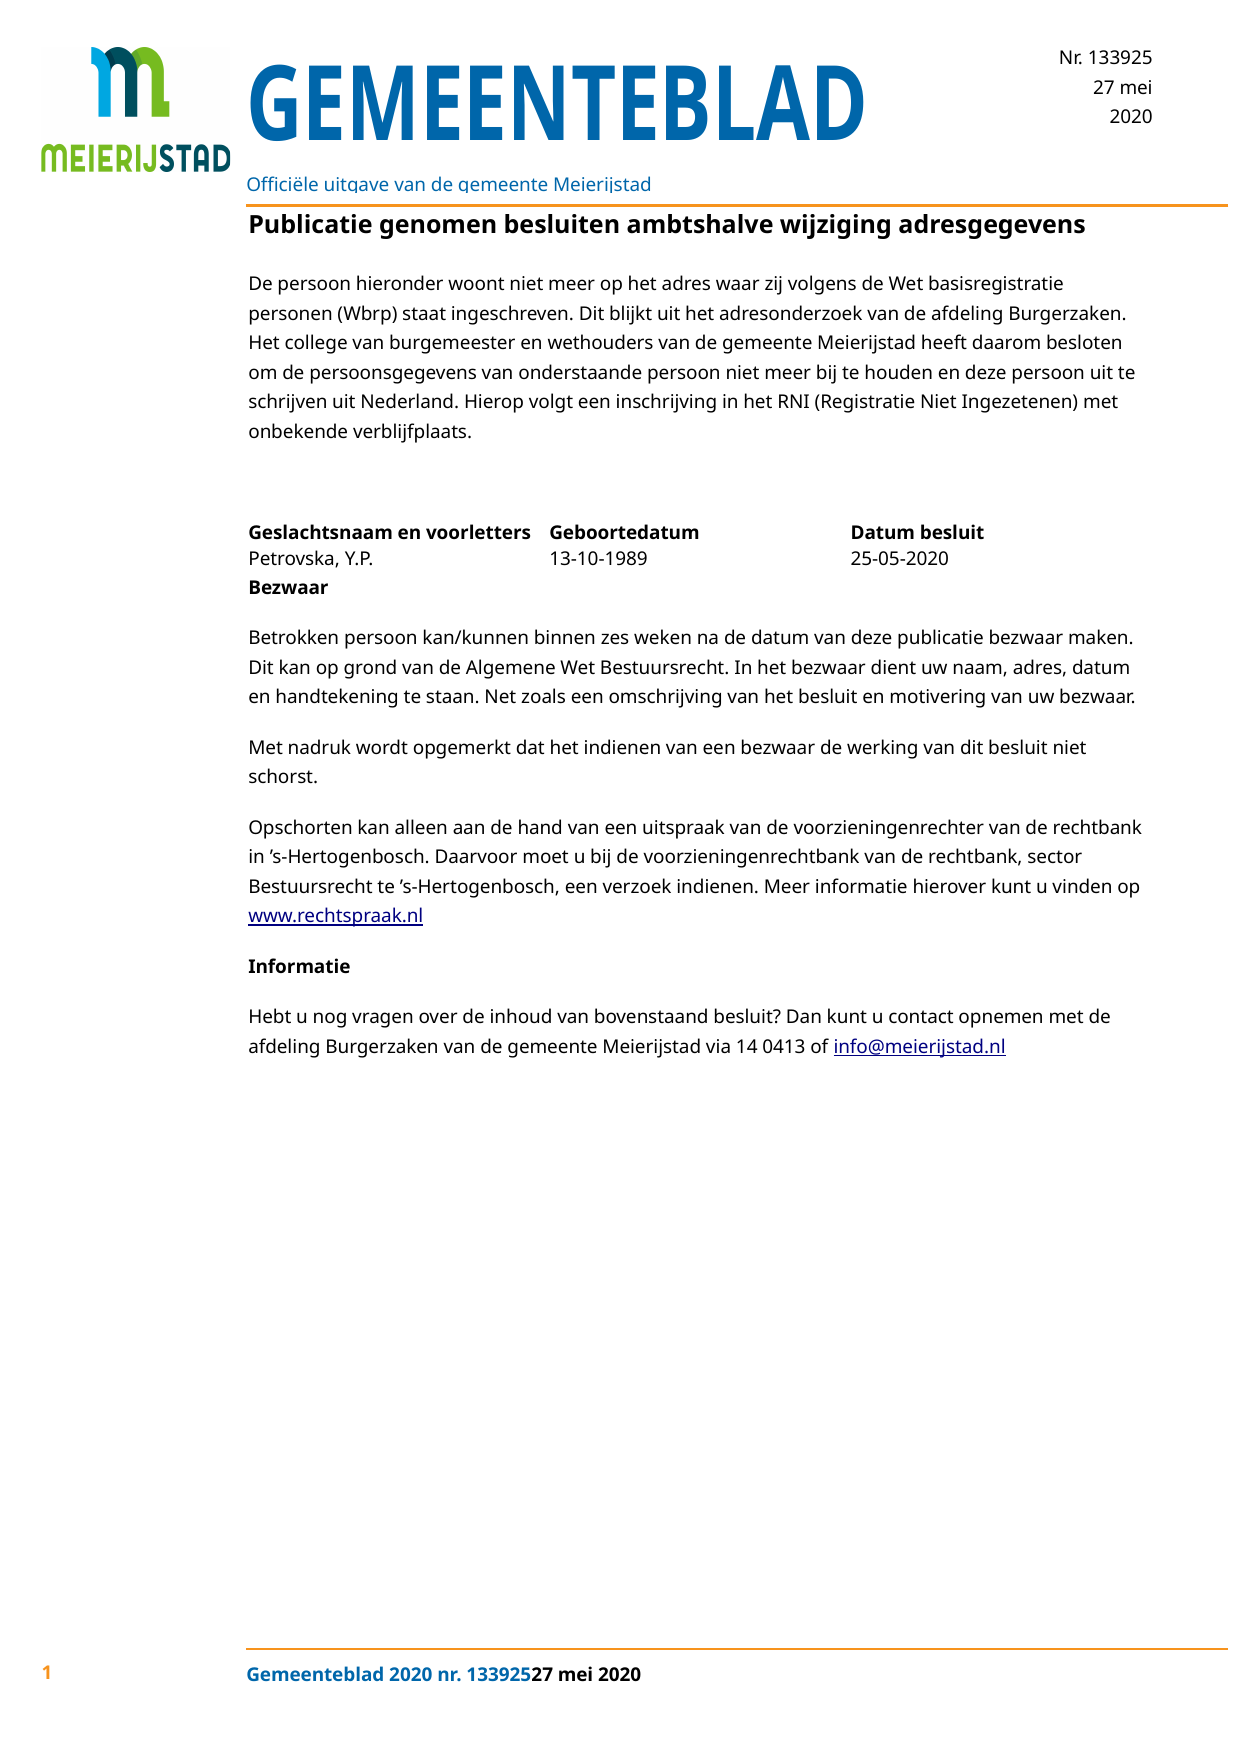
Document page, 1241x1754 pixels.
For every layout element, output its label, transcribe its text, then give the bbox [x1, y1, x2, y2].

table_cell 25-05-2020 [850, 545, 1152, 571]
text De persoon hieronder woont niet meer op het adres waar zij volgens de Wet basisregistratie personen (Wbrp) staat ingeschreven. Dit blijkt uit het adresonderzoek van de afdeling Burgerzaken. Het college van burgemeester en wethouders van de gemeente Meierijstad heeft daarom besloten om de persoonsgegevens van onderstaande persoon niet meer bij te houden en deze persoon uit te schrijven uit Nederland. Hierop volgt een inschrijving in het RNI (Registratie Niet Ingezetenen) met onbekende verblijfplaats. [248, 270, 1152, 444]
text Publicatie genomen besluiten ambtshalve wijziging adresgegevens [248, 207, 1152, 241]
table_cell Petrovska, Y.P. [248, 545, 549, 571]
table_header Geslachtsnaam en voorletters [248, 519, 549, 545]
table_header Datum besluit [850, 519, 1152, 545]
text Opschorten kan alleen aan de hand van een uitspraak van de voorzieningenrechter van de rechtbank in ’s-Hertogenbosch. Daarvoor moet u bij de voorzieningenrechtbank van de rechtbank, sector Bestuursrecht te ’s-Hertogenbosch, een verzoek indienen. Meer informatie hierover kunt u vinden op www.rechtspraak.nl [248, 814, 1152, 928]
text Hebt u nog vragen over de inhoud van bovenstaand besluit? Dan kunt u contact opnemen met de afdeling Burgerzaken van de gemeente Meierijstad via 14 0413 of info@meierijstad.nl [248, 1003, 1152, 1059]
text Bezwaar [248, 574, 1152, 599]
text Met nadruk wordt opgemerkt dat het indienen van een bezwaar de werking van dit besluit niet schorst. [248, 734, 1152, 789]
table_cell 13-10-1989 [549, 545, 850, 571]
table_header Geboortedatum [549, 519, 850, 545]
text Informatie [248, 953, 1152, 979]
text Betrokken persoon kan/kunnen binnen zes weken na de datum van deze publicatie bezwaar maken. Dit kan op grond van de Algemene Wet Bestuursrecht. In het bezwaar dient uw naam, adres, datum en handtekening te staan. Net zoals een omschrijving van het besluit en motivering van uw bezwaar. [248, 624, 1152, 709]
picture [41, 47, 231, 172]
